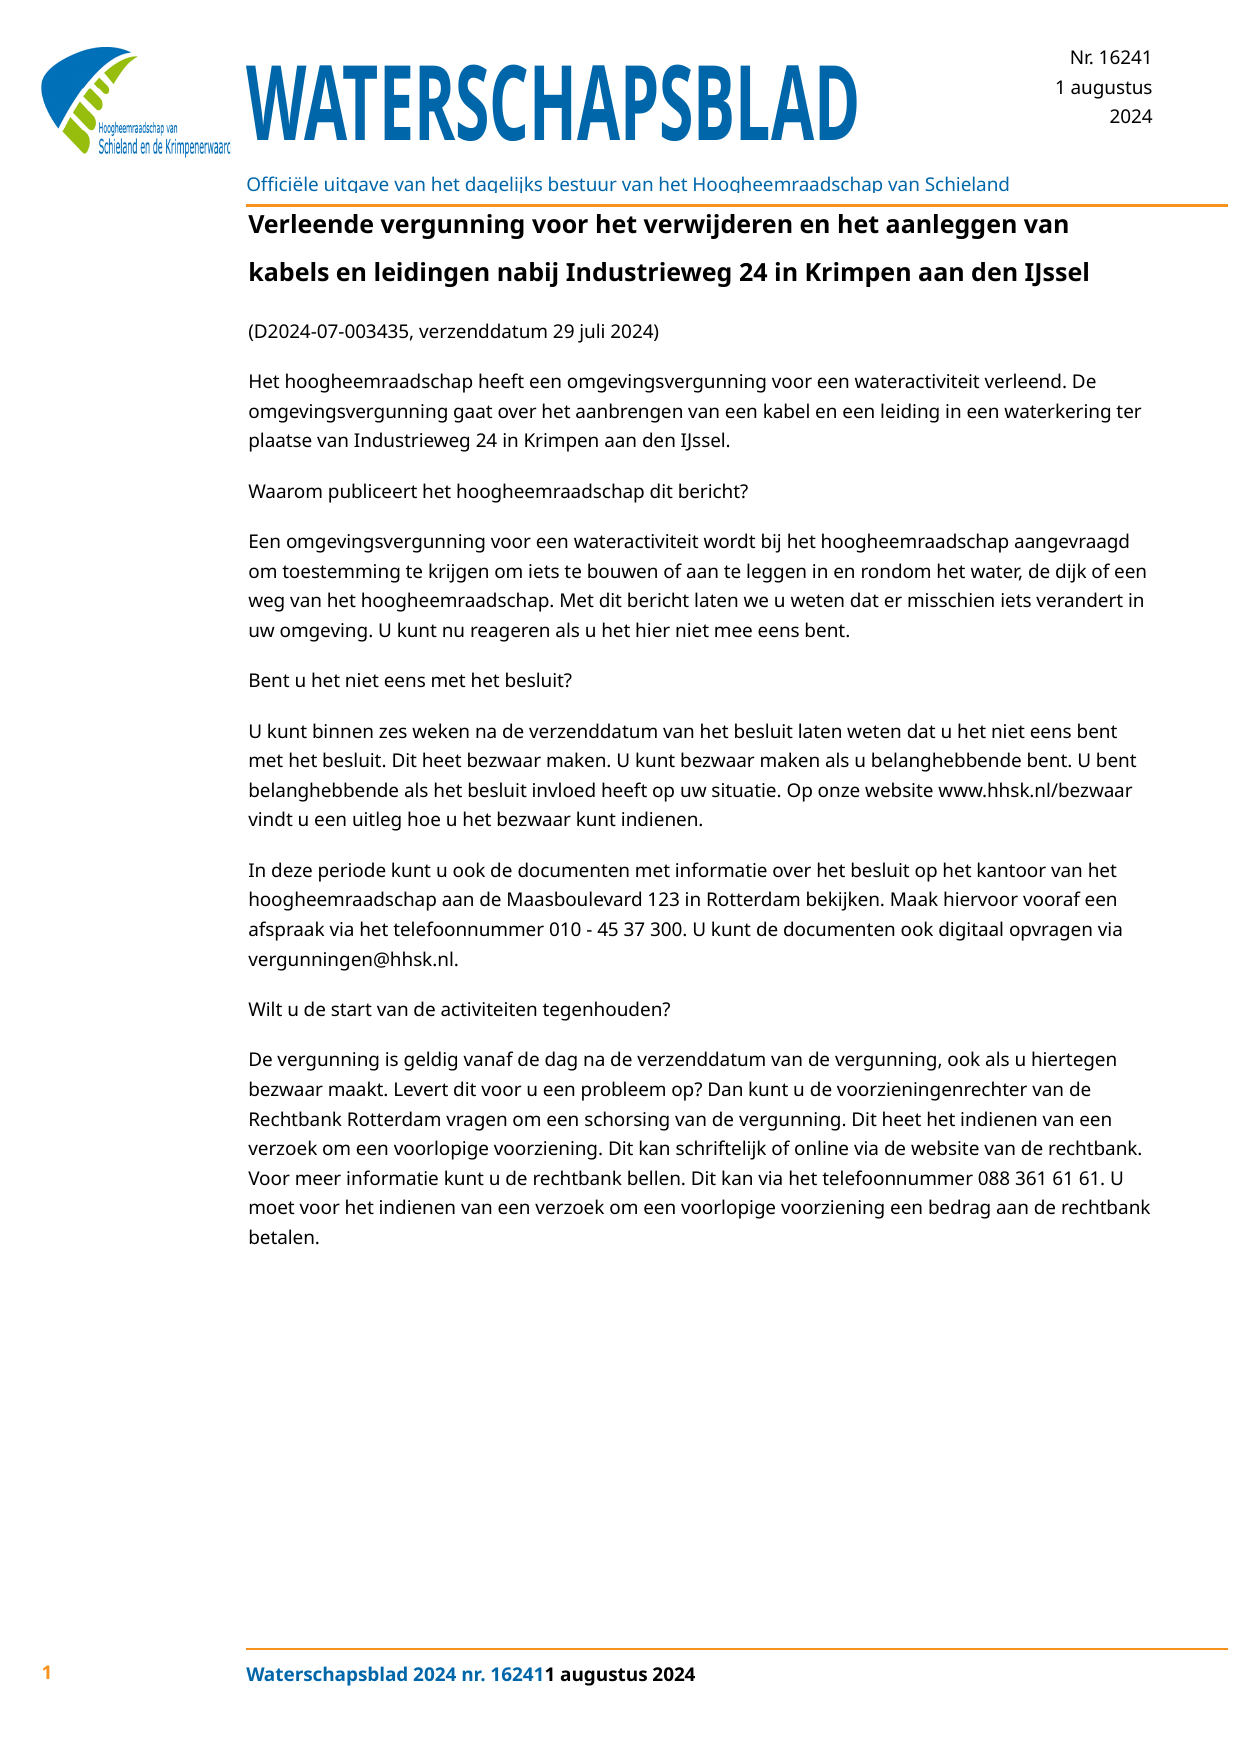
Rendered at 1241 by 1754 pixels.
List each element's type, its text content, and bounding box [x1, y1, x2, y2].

picture [41, 47, 231, 172]
text Verleende vergunning voor het verwijderen en het aanleggen van kabels en leidingen nabij Industrieweg 24 in Krimpen aan den IJssel [248, 207, 1152, 288]
text Wilt u de start van de activiteiten tegenhouden? [248, 996, 1152, 1022]
text In deze periode kunt u ook de documenten met informatie over het besluit op het kantoor van het hoogheemraadschap aan de Maasboulevard 123 in Rotterdam bekijken. Maak hiervoor vooraf een afspraak via het telefoonnummer 010 - 45 37 300. U kunt de documenten ook digitaal opvragen via vergunningen@hhsk.nl. [248, 857, 1152, 972]
text Het hoogheemraadschap heeft een omgevingsvergunning voor een wateractiviteit verleend. De omgevingsvergunning gaat over het aanbrengen van een kabel en een leiding in een waterkering ter plaatse van Industrieweg 24 in Krimpen aan den IJssel. [248, 368, 1152, 453]
text U kunt binnen zes weken na de verzenddatum van het besluit laten weten dat u het niet eens bent met het besluit. Dit heet bezwaar maken. U kunt bezwaar maken als u belanghebbende bent. U bent belanghebbende als het besluit invloed heeft op uw situatie. Op onze website www.hhsk.nl/bezwaar vindt u een uitleg hoe u het bezwaar kunt indienen. [248, 718, 1152, 832]
text Bent u het niet eens met het besluit? [248, 667, 1152, 693]
text (D2024-07-003435, verzenddatum 29 juli 2024) [248, 318, 1152, 344]
text De vergunning is geldig vanaf de dag na de verzenddatum van de vergunning, ook als u hiertegen bezwaar maakt. Levert dit voor u een probleem op? Dan kunt u de voorzieningenrechter van de Rechtbank Rotterdam vragen om een schorsing van de vergunning. Dit heet het indienen van een verzoek om een voorlopige voorziening. Dit kan schriftelijk of online via de website van de rechtbank. Voor meer informatie kunt u de rechtbank bellen. Dit kan via het telefoonnummer 088 361 61 61. U moet voor het indienen van een verzoek om een voorlopige voorziening een bedrag aan de rechtbank betalen. [248, 1047, 1152, 1250]
text Een omgevingsvergunning voor een wateractiviteit wordt bij het hoogheemraadschap aangevraagd om toestemming te krijgen om iets te bouwen of aan te leggen in en rondom het water, de dijk of een weg van het hoogheemraadschap. Met dit bericht laten we u weten dat er misschien iets verandert in uw omgeving. U kunt nu reageren als u het hier niet mee eens bent. [248, 528, 1152, 643]
text Waarom publiceert het hoogheemraadschap dit bericht? [248, 478, 1152, 504]
